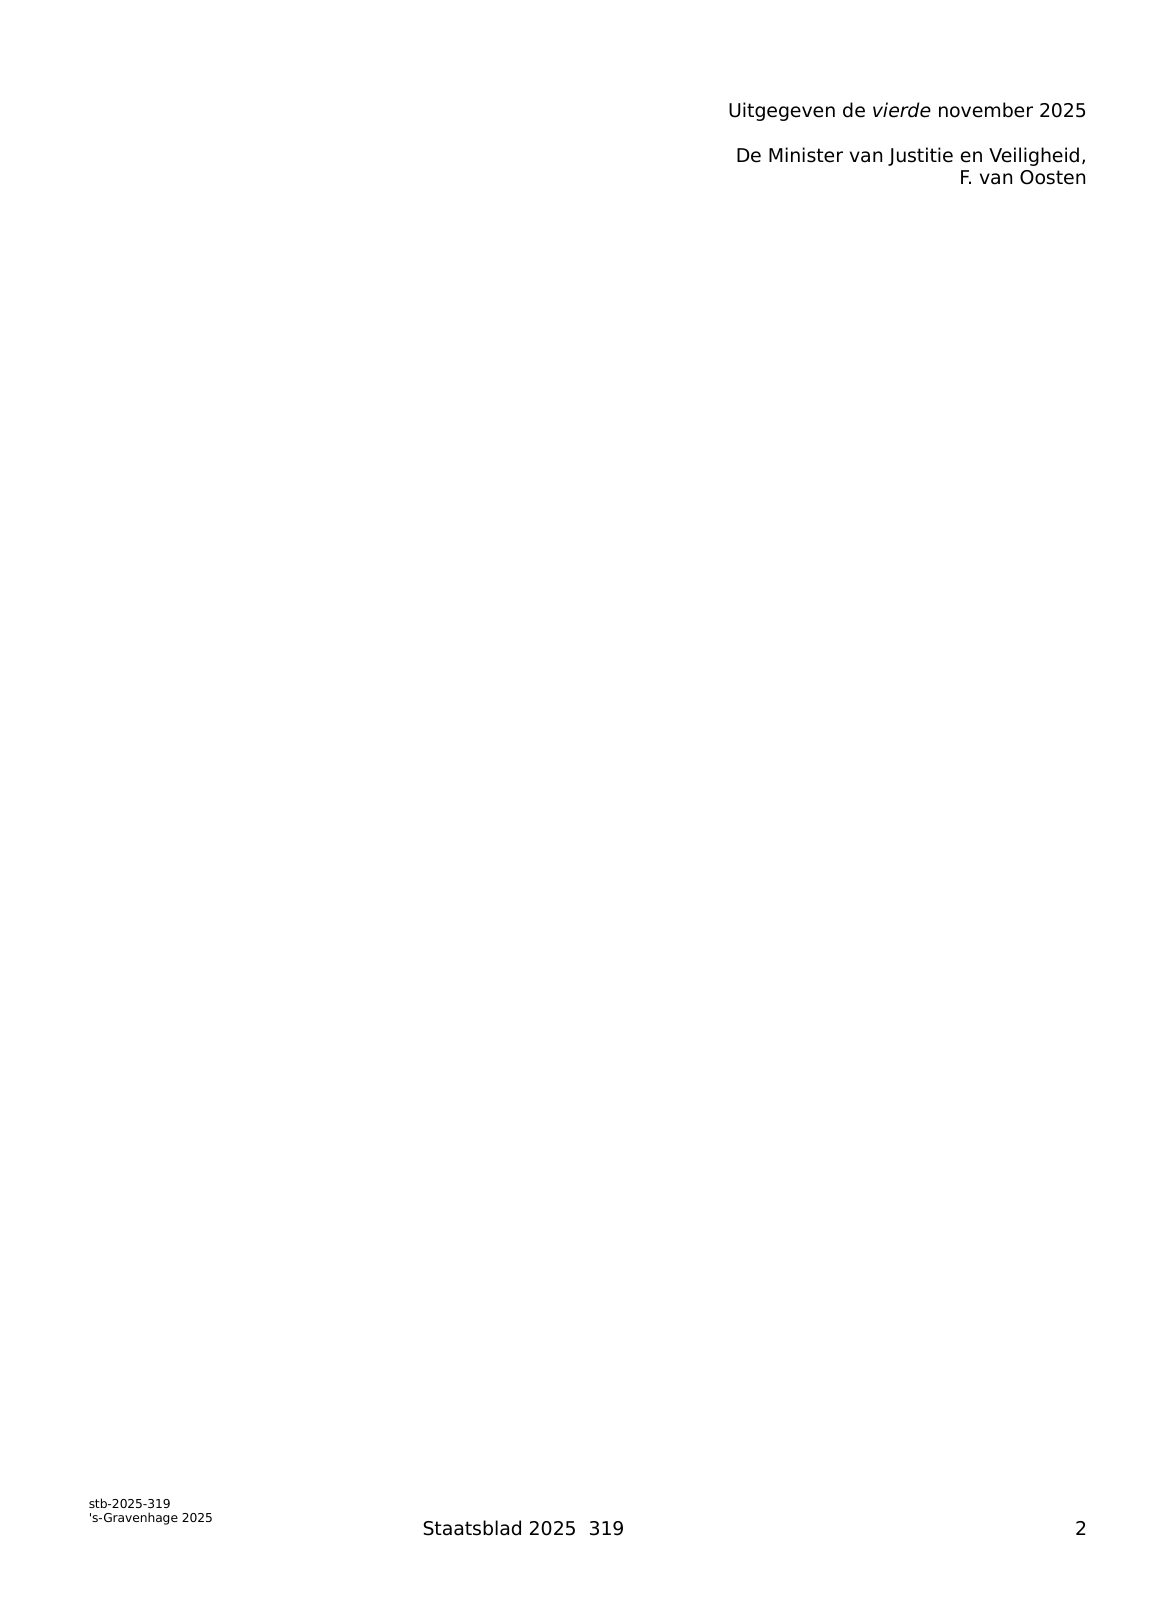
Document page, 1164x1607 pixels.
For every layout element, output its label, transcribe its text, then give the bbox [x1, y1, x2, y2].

text 's-Gravenhage 2025 [88, 1511, 323, 1525]
text stb-2025-319 [88, 1497, 323, 1511]
text Uitgegeven de vierde november 2025 [422, 100, 1087, 122]
text De Minister van Justitie en Veiligheid, F. van Oosten [422, 144, 1087, 188]
